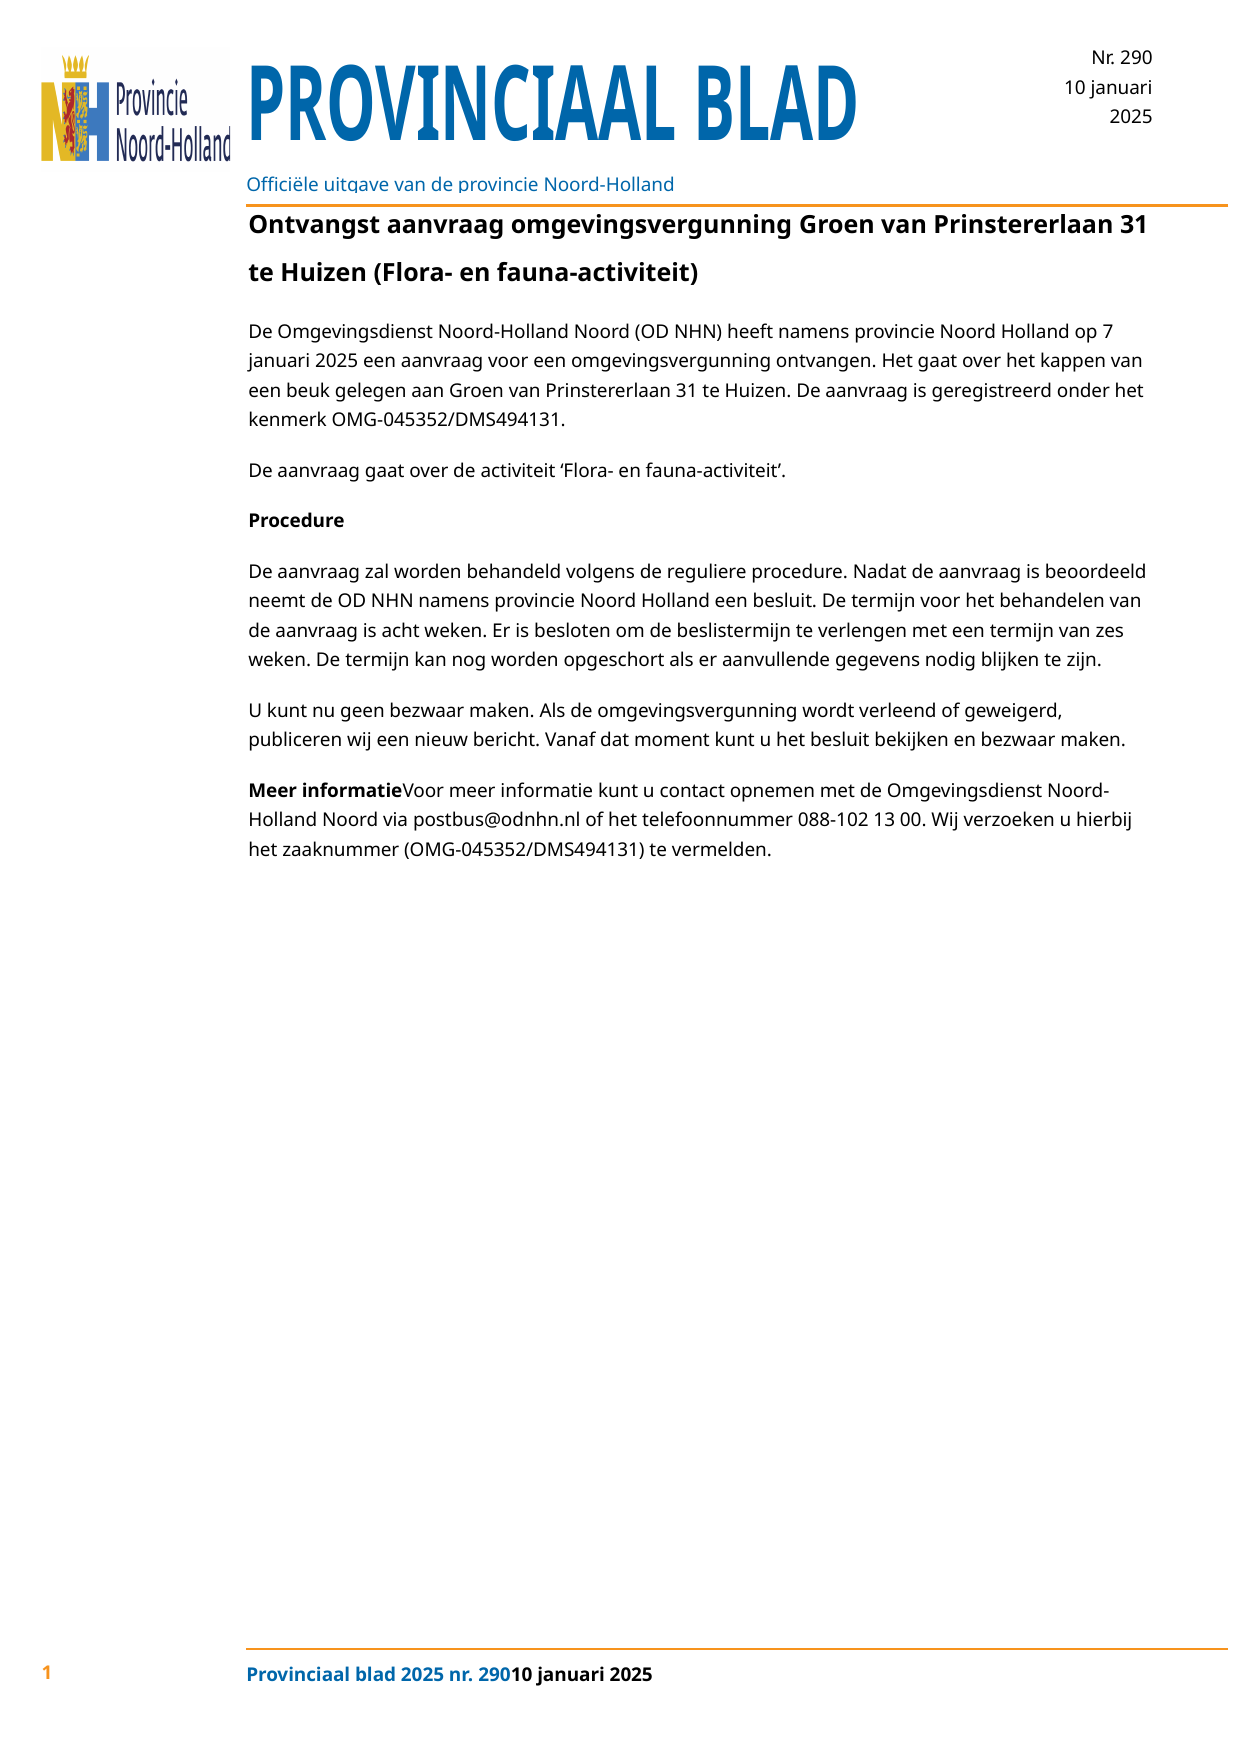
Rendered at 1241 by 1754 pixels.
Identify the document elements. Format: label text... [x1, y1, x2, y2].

text Meer informatieVoor meer informatie kunt u contact opnemen met de Omgevingsdienst Noord-Holland Noord via postbus@odnhn.nl of het telefoonnummer 088-102 13 00. Wij verzoeken u hierbij het zaaknummer (OMG-045352/DMS494131) te vermelden. [248, 777, 1152, 862]
text U kunt nu geen bezwaar maken. Als de omgevingsvergunning wordt verleend of geweigerd, publiceren wij een nieuw bericht. Vanaf dat moment kunt u het besluit bekijken en bezwaar maken. [248, 697, 1152, 752]
text Procedure [248, 507, 1152, 533]
picture [41, 47, 231, 172]
text De aanvraag zal worden behandeld volgens de reguliere procedure. Nadat de aanvraag is beoordeeld neemt de OD NHN namens provincie Noord Holland een besluit. De termijn voor het behandelen van de aanvraag is acht weken. Er is besloten om de beslistermijn te verlengen met een termijn van zes weken. De termijn kan nog worden opgeschort als er aanvullende gegevens nodig blijken te zijn. [248, 558, 1152, 672]
text De aanvraag gaat over de activiteit ‘Flora- en fauna-activiteit’. [248, 457, 1152, 483]
text Ontvangst aanvraag omgevingsvergunning Groen van Prinstererlaan 31 te Huizen (Flora- en fauna-activiteit) [248, 207, 1152, 288]
text De Omgevingsdienst Noord-Holland Noord (OD NHN) heeft namens provincie Noord Holland op 7 januari 2025 een aanvraag voor een omgevingsvergunning ontvangen. Het gaat over het kappen van een beuk gelegen aan Groen van Prinstererlaan 31 te Huizen. De aanvraag is geregistreerd onder het kenmerk OMG-045352/DMS494131. [248, 318, 1152, 432]
